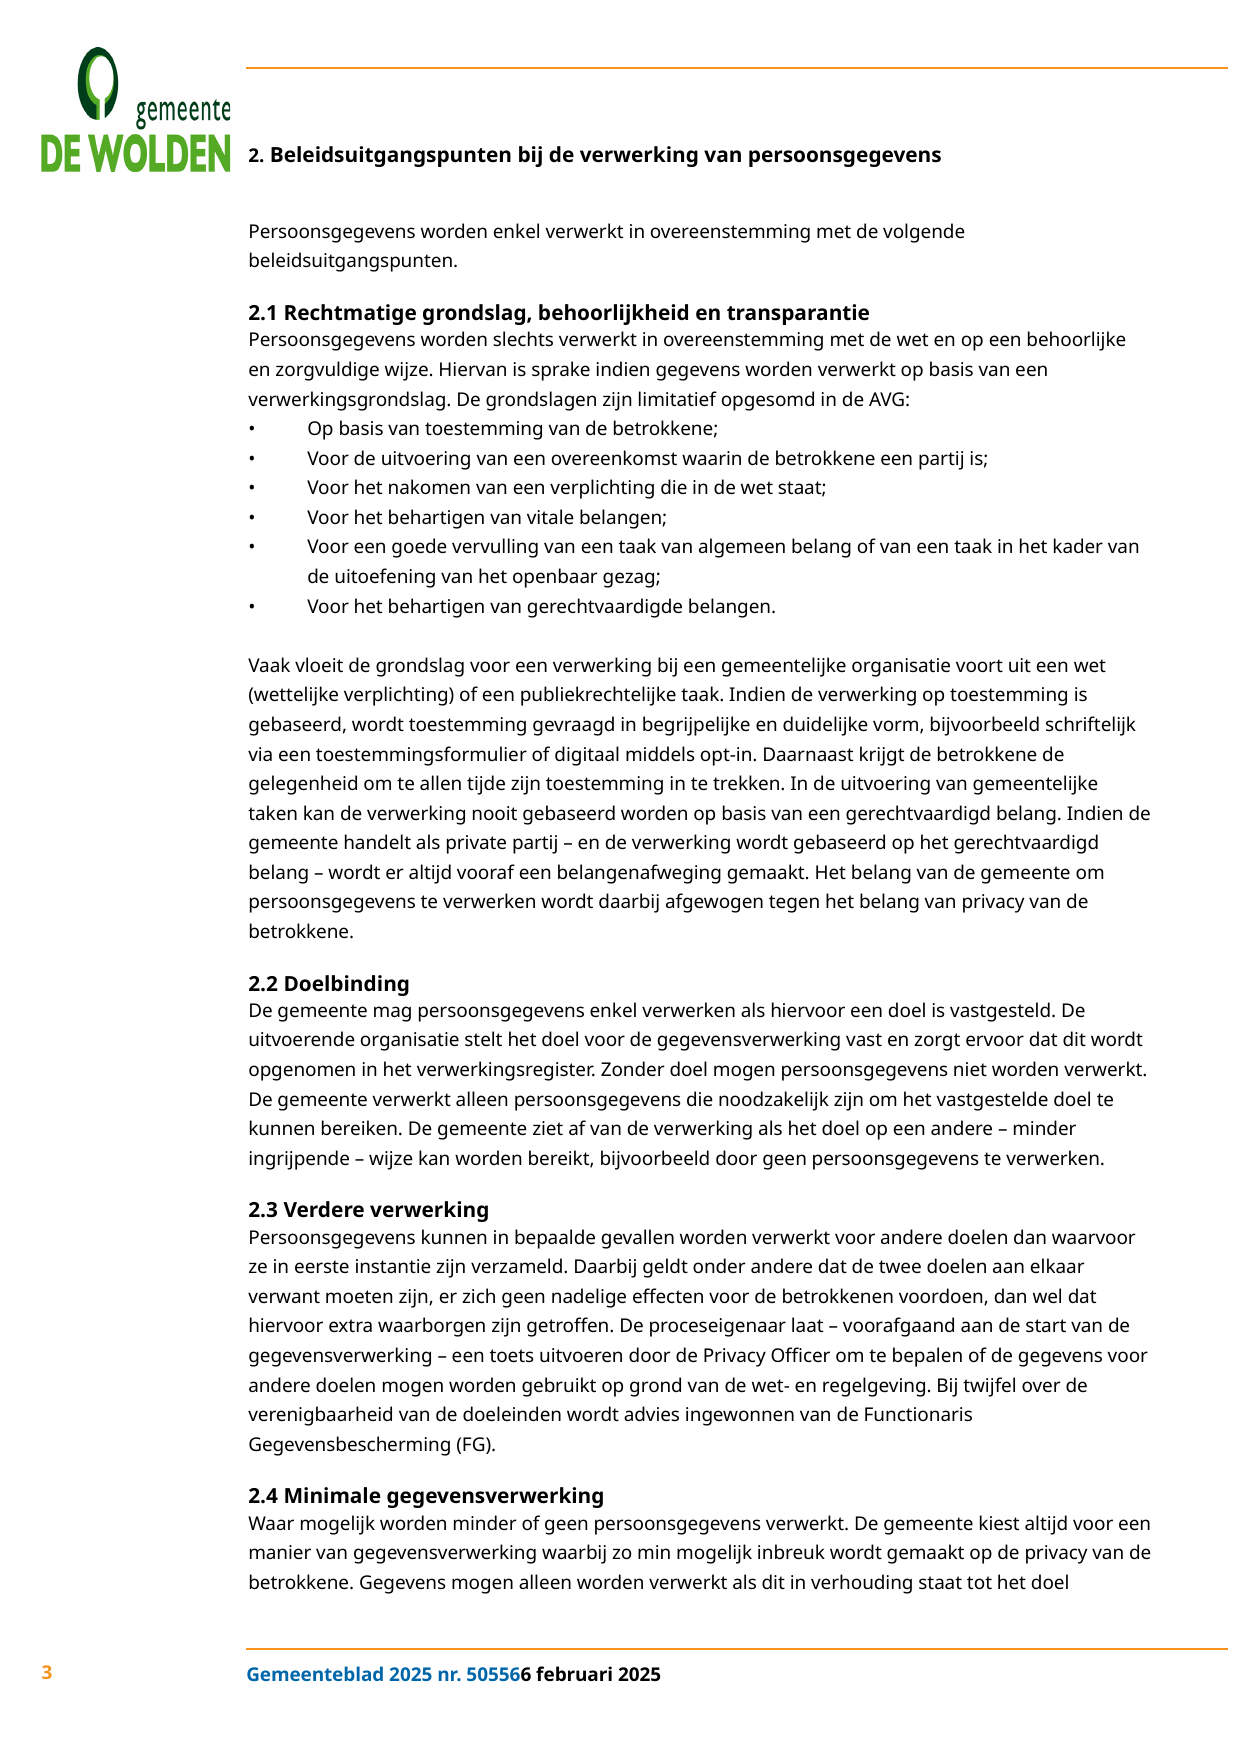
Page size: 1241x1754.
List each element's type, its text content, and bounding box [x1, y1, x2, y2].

list Voor het nakomen van een verplichting die in de wet staat; [248, 474, 1152, 500]
list Voor het behartigen van gerechtvaardigde belangen. [248, 593, 1152, 618]
text 2.1 Rechtmatige grondslag, behoorlijkheid en transparantie [248, 298, 1152, 327]
text Waar mogelijk worden minder of geen persoonsgegevens verwerkt. De gemeente kiest altijd voor een manier van gegevensverwerking waarbij zo min mogelijk inbreuk wordt gemaakt op de privacy van de betrokkene. Gegevens mogen alleen worden verwerkt als dit in verhouding staat tot het doel [248, 1510, 1152, 1595]
list Voor het behartigen van vitale belangen; [248, 504, 1152, 530]
picture [41, 47, 231, 172]
list Op basis van toestemming van de betrokkene; [248, 415, 1152, 441]
list Voor een goede vervulling van een taak van algemeen belang of van een taak in het kader van de uitoefening van het openbaar gezag; [248, 534, 1152, 589]
text 2.3 Verdere verwerking [248, 1195, 1152, 1224]
text Persoonsgegevens kunnen in bepaalde gevallen worden verwerkt voor andere doelen dan waarvoor ze in eerste instantie zijn verzameld. Daarbij geldt onder andere dat de twee doelen aan elkaar verwant moeten zijn, er zich geen nadelige effecten voor de betrokkenen voordoen, dan wel dat hiervoor extra waarborgen zijn getroffen. De proceseigenaar laat – voorafgaand aan de start van de gegevensverwerking – een toets uitvoeren door de Privacy Officer om te bepalen of de gegevens voor andere doelen mogen worden gebruikt op grond van de wet- en regelgeving. Bij twijfel over de verenigbaarheid van de doeleinden wordt advies ingewonnen van de Functionaris Gegevensbescherming (FG). [248, 1224, 1152, 1457]
text De gemeente mag persoonsgegevens enkel verwerken als hiervoor een doel is vastgesteld. De uitvoerende organisatie stelt het doel voor de gegevensverwerking vast en zorgt ervoor dat dit wordt opgenomen in het verwerkingsregister. Zonder doel mogen persoonsgegevens niet worden verwerkt. De gemeente verwerkt alleen persoonsgegevens die noodzakelijk zijn om het vastgestelde doel te kunnen bereiken. De gemeente ziet af van de verwerking als het doel op een andere – minder ingrijpende – wijze kan worden bereikt, bijvoorbeeld door geen persoonsgegevens te verwerken. [248, 997, 1152, 1171]
text 2.4 Minimale gegevensverwerking [248, 1481, 1152, 1510]
text 2.2 Doelbinding [248, 969, 1152, 997]
text Vaak vloeit de grondslag voor een verwerking bij een gemeentelijke organisatie voort uit een wet (wettelijke verplichting) of een publiekrechtelijke taak. Indien de verwerking op toestemming is gebaseerd, wordt toestemming gevraagd in begrijpelijke en duidelijke vorm, bijvoorbeeld schriftelijk via een toestemmingsformulier of digitaal middels opt-in. Daarnaast krijgt de betrokkene de gelegenheid om te allen tijde zijn toestemming in te trekken. In de uitvoering van gemeentelijke taken kan de verwerking nooit gebaseerd worden op basis van een gerechtvaardigd belang. Indien de gemeente handelt als private partij – en de verwerking wordt gebaseerd op het gerechtvaardigd belang – wordt er altijd vooraf een belangenafweging gemaakt. Het belang van de gemeente om persoonsgegevens te verwerken wordt daarbij afgewogen tegen het belang van privacy van de betrokkene. [248, 652, 1152, 944]
text Persoonsgegevens worden slechts verwerkt in overeenstemming met de wet en op een behoorlijke en zorgvuldige wijze. Hiervan is sprake indien gegevens worden verwerkt op basis van een verwerkingsgrondslag. De grondslagen zijn limitatief opgesomd in de AVG: [248, 327, 1152, 411]
text Persoonsgegevens worden enkel verwerkt in overeenstemming met de volgende beleidsuitgangspunten. [248, 218, 1152, 273]
list Voor de uitvoering van een overeenkomst waarin de betrokkene een partij is; [248, 445, 1152, 471]
text 2. Beleidsuitgangspunten bij de verwerking van persoonsgegevens [248, 140, 1152, 169]
